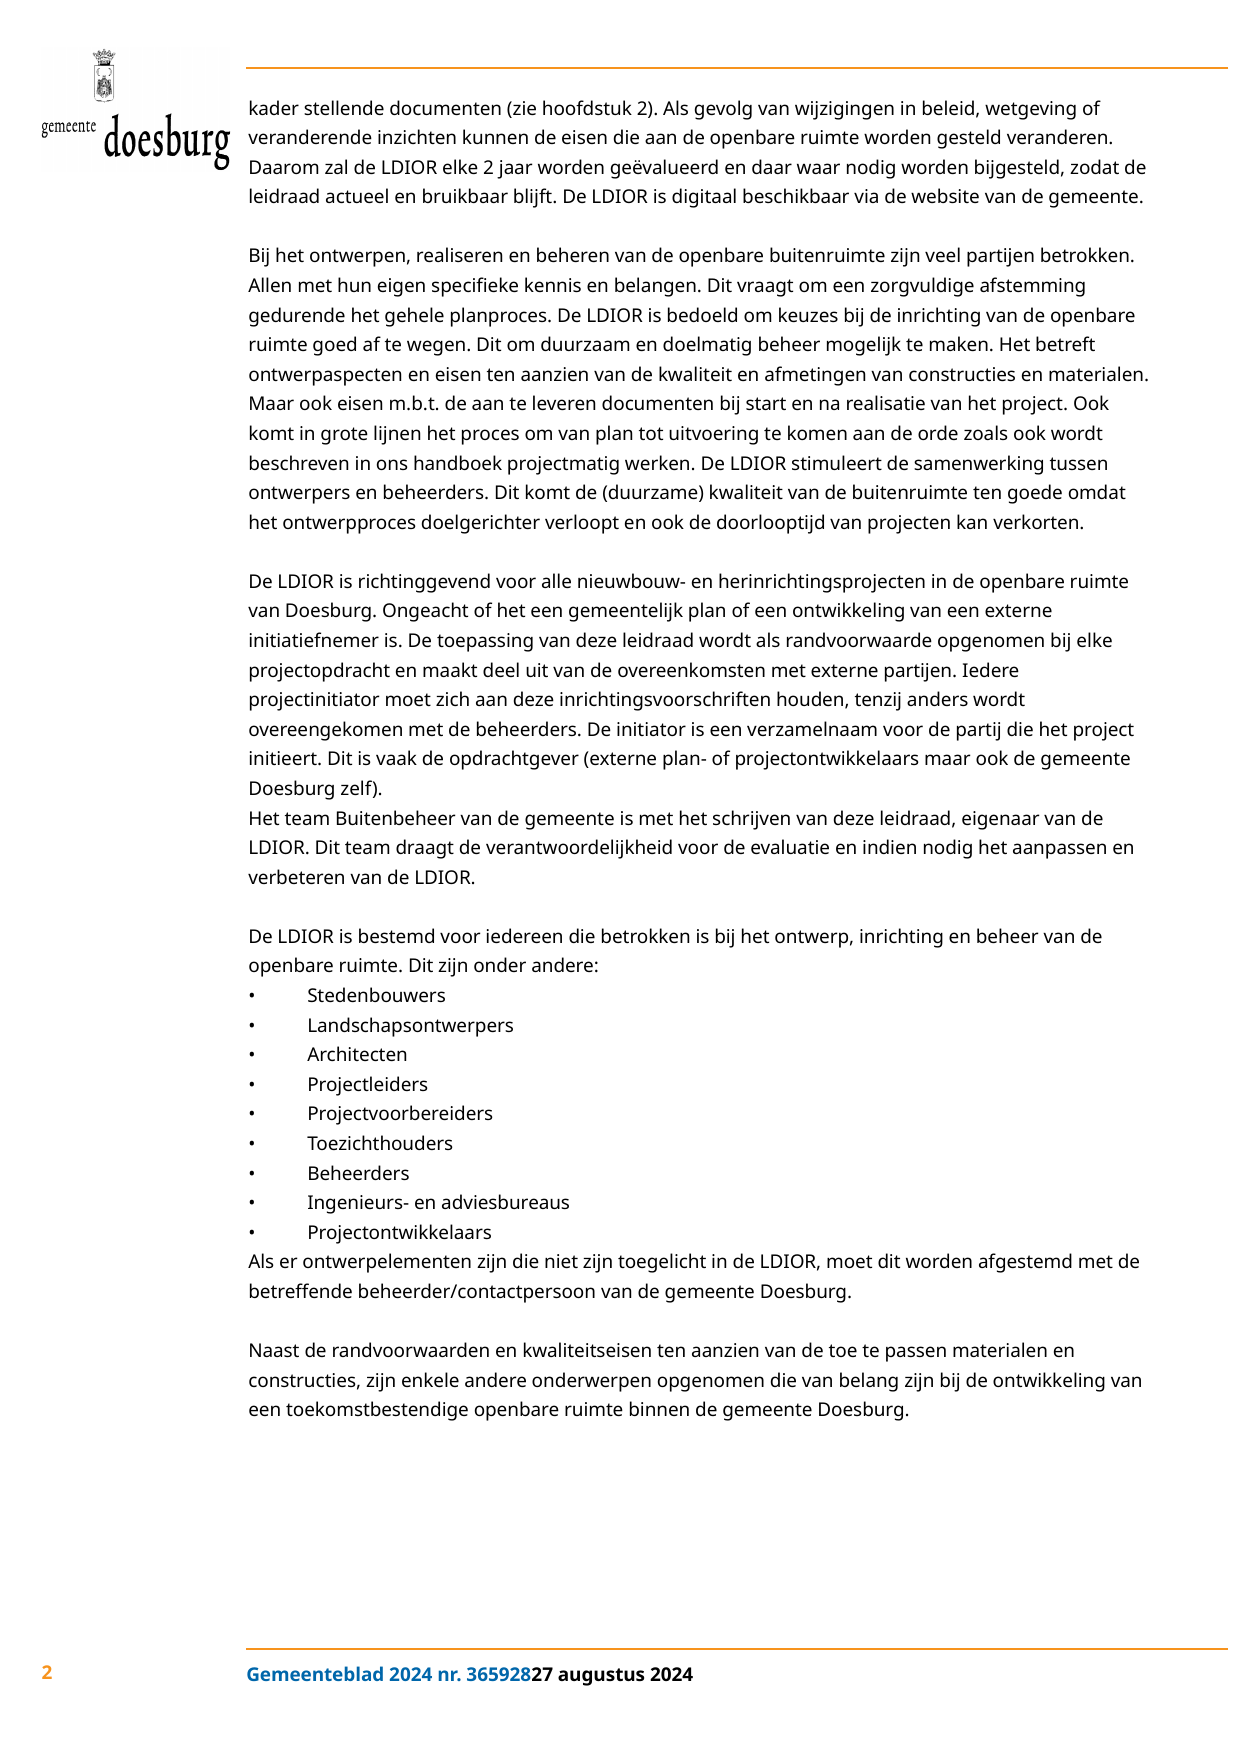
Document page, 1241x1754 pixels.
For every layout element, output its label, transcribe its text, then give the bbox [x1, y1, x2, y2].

text De LDIOR is bestemd voor iedereen die betrokken is bij het ontwerp, inrichting en beheer van de openbare ruimte. Dit zijn onder andere: [248, 923, 1152, 978]
list Projectontwikkelaars [248, 1219, 1152, 1245]
list Projectvoorbereiders [248, 1101, 1152, 1126]
list Toezichthouders [248, 1130, 1152, 1156]
list Landschapsontwerpers [248, 1012, 1152, 1038]
picture [41, 47, 231, 172]
text kader stellende documenten (zie hoofdstuk 2). Als gevolg van wijzigingen in beleid, wetgeving of veranderende inzichten kunnen de eisen die aan de openbare ruimte worden gesteld veranderen. Daarom zal de LDIOR elke 2 jaar worden geëvalueerd en daar waar nodig worden bijgesteld, zodat de leidraad actueel en bruikbaar blijft. De LDIOR is digitaal beschikbaar via de website van de gemeente. [248, 95, 1152, 209]
list Beheerders [248, 1160, 1152, 1186]
list Projectleiders [248, 1071, 1152, 1097]
text Naast de randvoorwaarden en kwaliteitseisen ten aanzien van de toe te passen materialen en constructies, zijn enkele andere onderwerpen opgenomen die van belang zijn bij de ontwikkeling van een toekomstbestendige openbare ruimte binnen de gemeente Doesburg. [248, 1337, 1152, 1422]
text Als er ontwerpelementen zijn die niet zijn toegelicht in de LDIOR, moet dit worden afgestemd met de betreffende beheerder/contactpersoon van de gemeente Doesburg. [248, 1248, 1152, 1304]
list Ingenieurs- en adviesbureaus [248, 1189, 1152, 1215]
list Architecten [248, 1041, 1152, 1067]
text Bij het ontwerpen, realiseren en beheren van de openbare buitenruimte zijn veel partijen betrokken. Allen met hun eigen specifieke kennis en belangen. Dit vraagt om een zorgvuldige afstemming gedurende het gehele planproces. De LDIOR is bedoeld om keuzes bij de inrichting van de openbare ruimte goed af te wegen. Dit om duurzaam en doelmatig beheer mogelijk te maken. Het betreft ontwerpaspecten en eisen ten aanzien van de kwaliteit en afmetingen van constructies en materialen. Maar ook eisen m.b.t. de aan te leveren documenten bij start en na realisatie van het project. Ook komt in grote lijnen het proces om van plan tot uitvoering te komen aan de orde zoals ook wordt beschreven in ons handboek projectmatig werken. De LDIOR stimuleert de samenwerking tussen ontwerpers en beheerders. Dit komt de (duurzame) kwaliteit van de buitenruimte ten goede omdat het ontwerpproces doelgerichter verloopt en ook de doorlooptijd van projecten kan verkorten. [248, 243, 1152, 535]
list Stedenbouwers [248, 982, 1152, 1008]
text Het team Buitenbeheer van de gemeente is met het schrijven van deze leidraad, eigenaar van de LDIOR. Dit team draagt de verantwoordelijkheid voor de evaluatie en indien nodig het aanpassen en verbeteren van de LDIOR. [248, 805, 1152, 890]
text De LDIOR is richtinggevend voor alle nieuwbouw- en herinrichtingsprojecten in de openbare ruimte van Doesburg. Ongeacht of het een gemeentelijk plan of een ontwikkeling van een externe initiatiefnemer is. De toepassing van deze leidraad wordt als randvoorwaarde opgenomen bij elke projectopdracht en maakt deel uit van de overeenkomsten met externe partijen. Iedere projectinitiator moet zich aan deze inrichtingsvoorschriften houden, tenzij anders wordt overeengekomen met de beheerders. De initiator is een verzamelnaam voor de partij die het project initieert. Dit is vaak de opdrachtgever (externe plan- of projectontwikkelaars maar ook de gemeente Doesburg zelf). [248, 568, 1152, 801]
